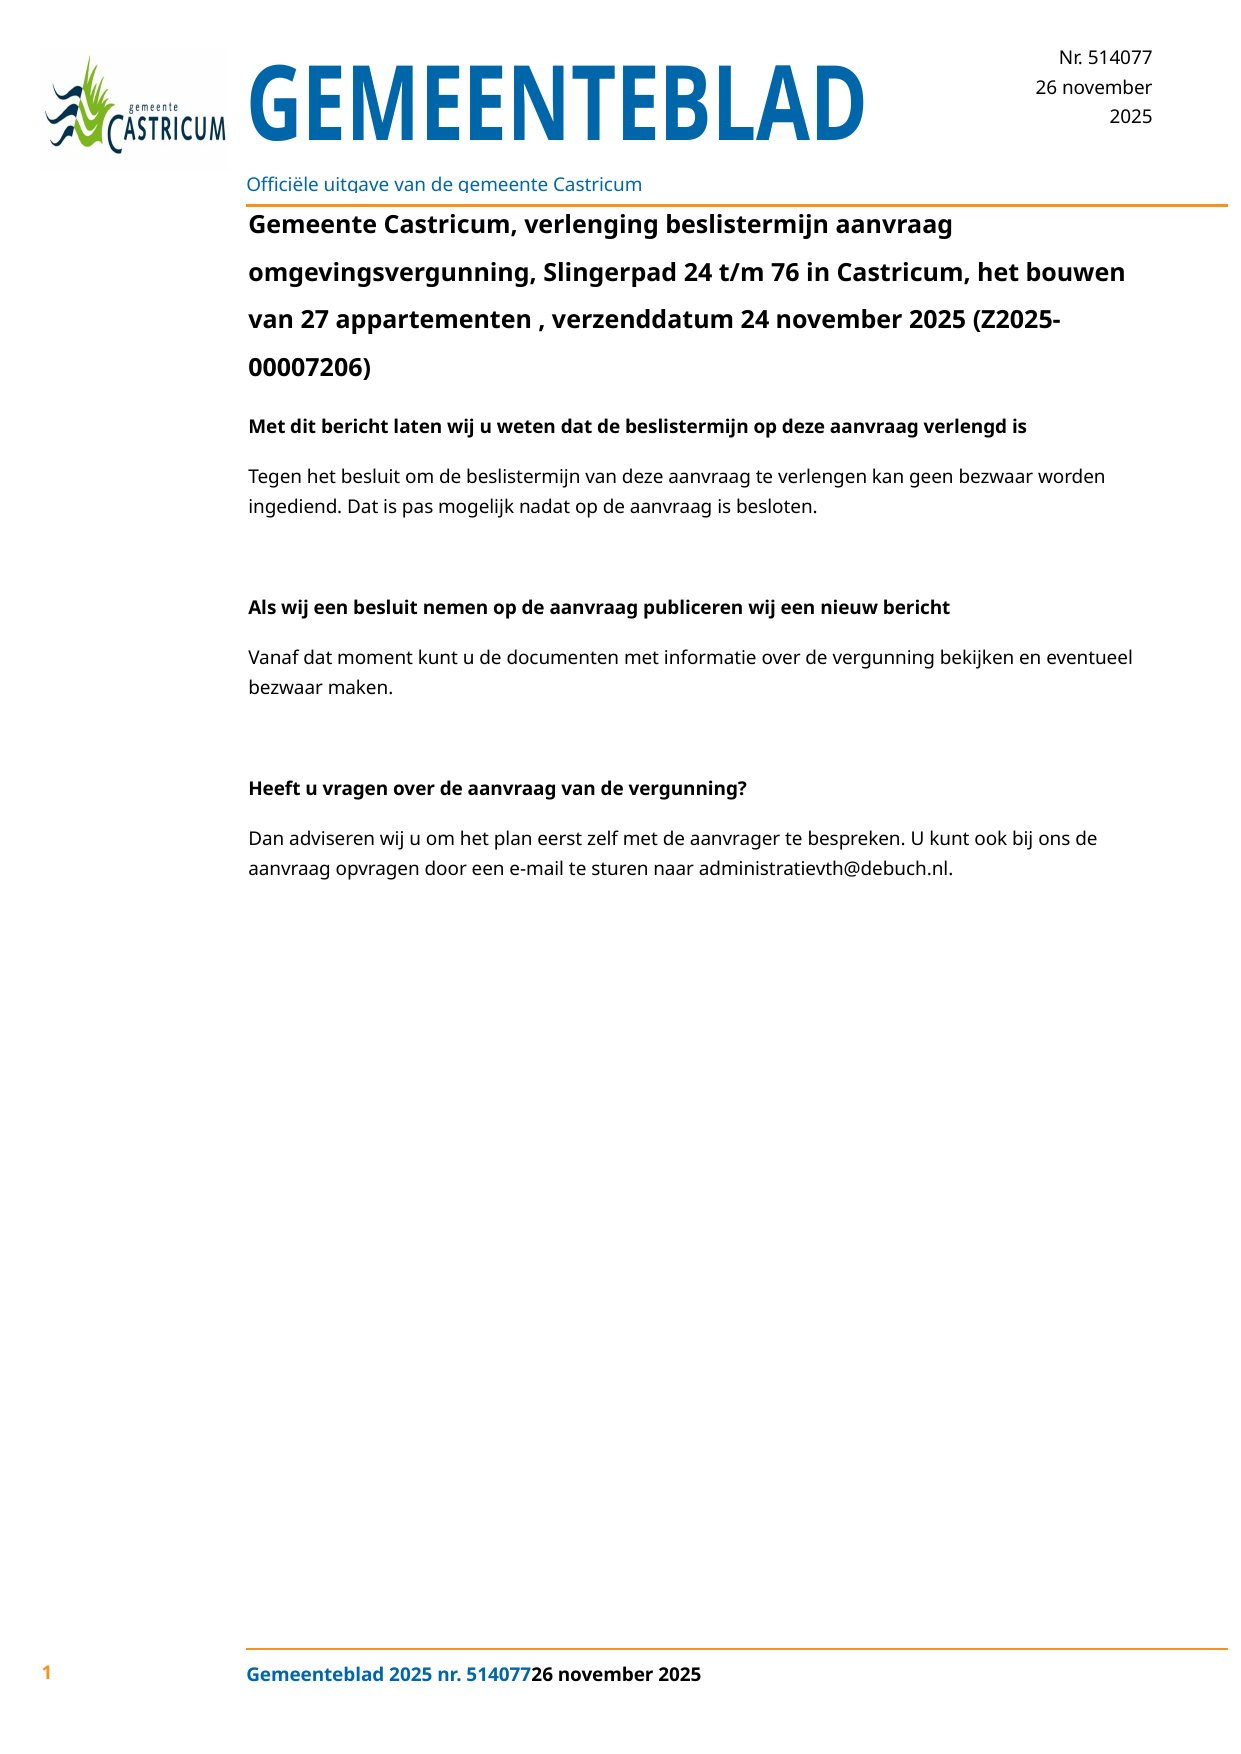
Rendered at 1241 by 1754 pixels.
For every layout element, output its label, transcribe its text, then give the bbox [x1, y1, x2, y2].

text Tegen het besluit om de beslistermijn van deze aanvraag te verlengen kan geen bezwaar worden ingediend. Dat is pas mogelijk nadat op de aanvraag is besloten. [248, 463, 1152, 519]
picture [41, 47, 231, 172]
text Gemeente Castricum, verlenging beslistermijn aanvraag omgevingsvergunning, Slingerpad 24 t/m 76 in Castricum, het bouwen van 27 appartementen , verzenddatum 24 november 2025 (Z2025-00007206) [248, 207, 1152, 384]
text Vanaf dat moment kunt u de documenten met informatie over de vergunning bekijken en eventueel bezwaar maken. [248, 644, 1152, 700]
text Dan adviseren wij u om het plan eerst zelf met de aanvrager te bespreken. U kunt ook bij ons de aanvraag opvragen door een e-mail te sturen naar administratievth@debuch.nl. [248, 825, 1152, 881]
text Als wij een besluit nemen op de aanvraag publiceren wij een nieuw bericht [248, 594, 1152, 620]
text Met dit bericht laten wij u weten dat de beslistermijn op deze aanvraag verlengd is [248, 413, 1152, 439]
text Heeft u vragen over de aanvraag van de vergunning? [248, 775, 1152, 801]
